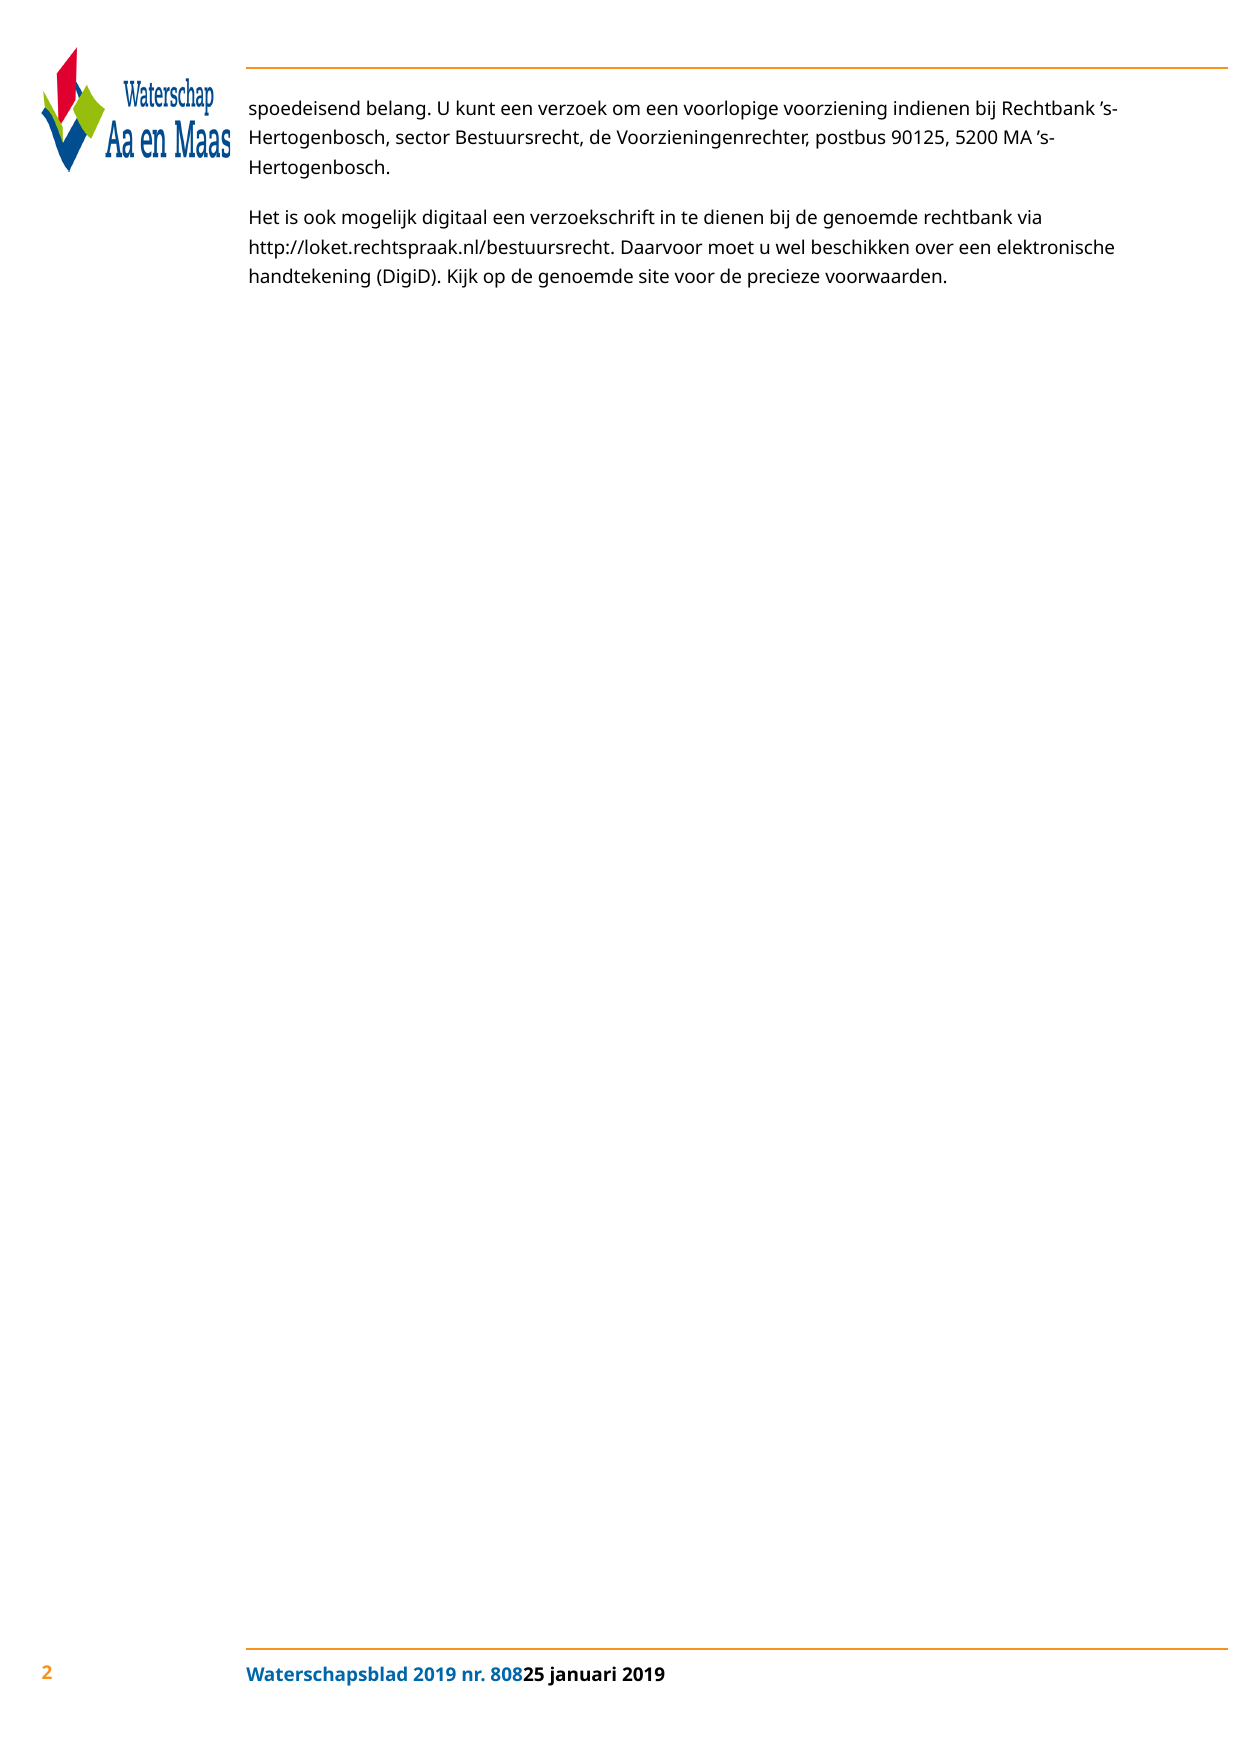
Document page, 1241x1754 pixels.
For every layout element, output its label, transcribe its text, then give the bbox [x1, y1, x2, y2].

text spoedeisend belang. U kunt een verzoek om een voorlopige voorziening indienen bij Rechtbank ’s-Hertogenbosch, sector Bestuursrecht, de Voorzieningenrechter, postbus 90125, 5200 MA ’s-Hertogenbosch. [248, 95, 1152, 180]
picture [41, 47, 231, 172]
text Het is ook mogelijk digitaal een verzoekschrift in te dienen bij de genoemde rechtbank via http://loket.rechtspraak.nl/bestuursrecht. Daarvoor moet u wel beschikken over een elektronische handtekening (DigiD). Kijk op de genoemde site voor de precieze voorwaarden. [248, 204, 1152, 289]
